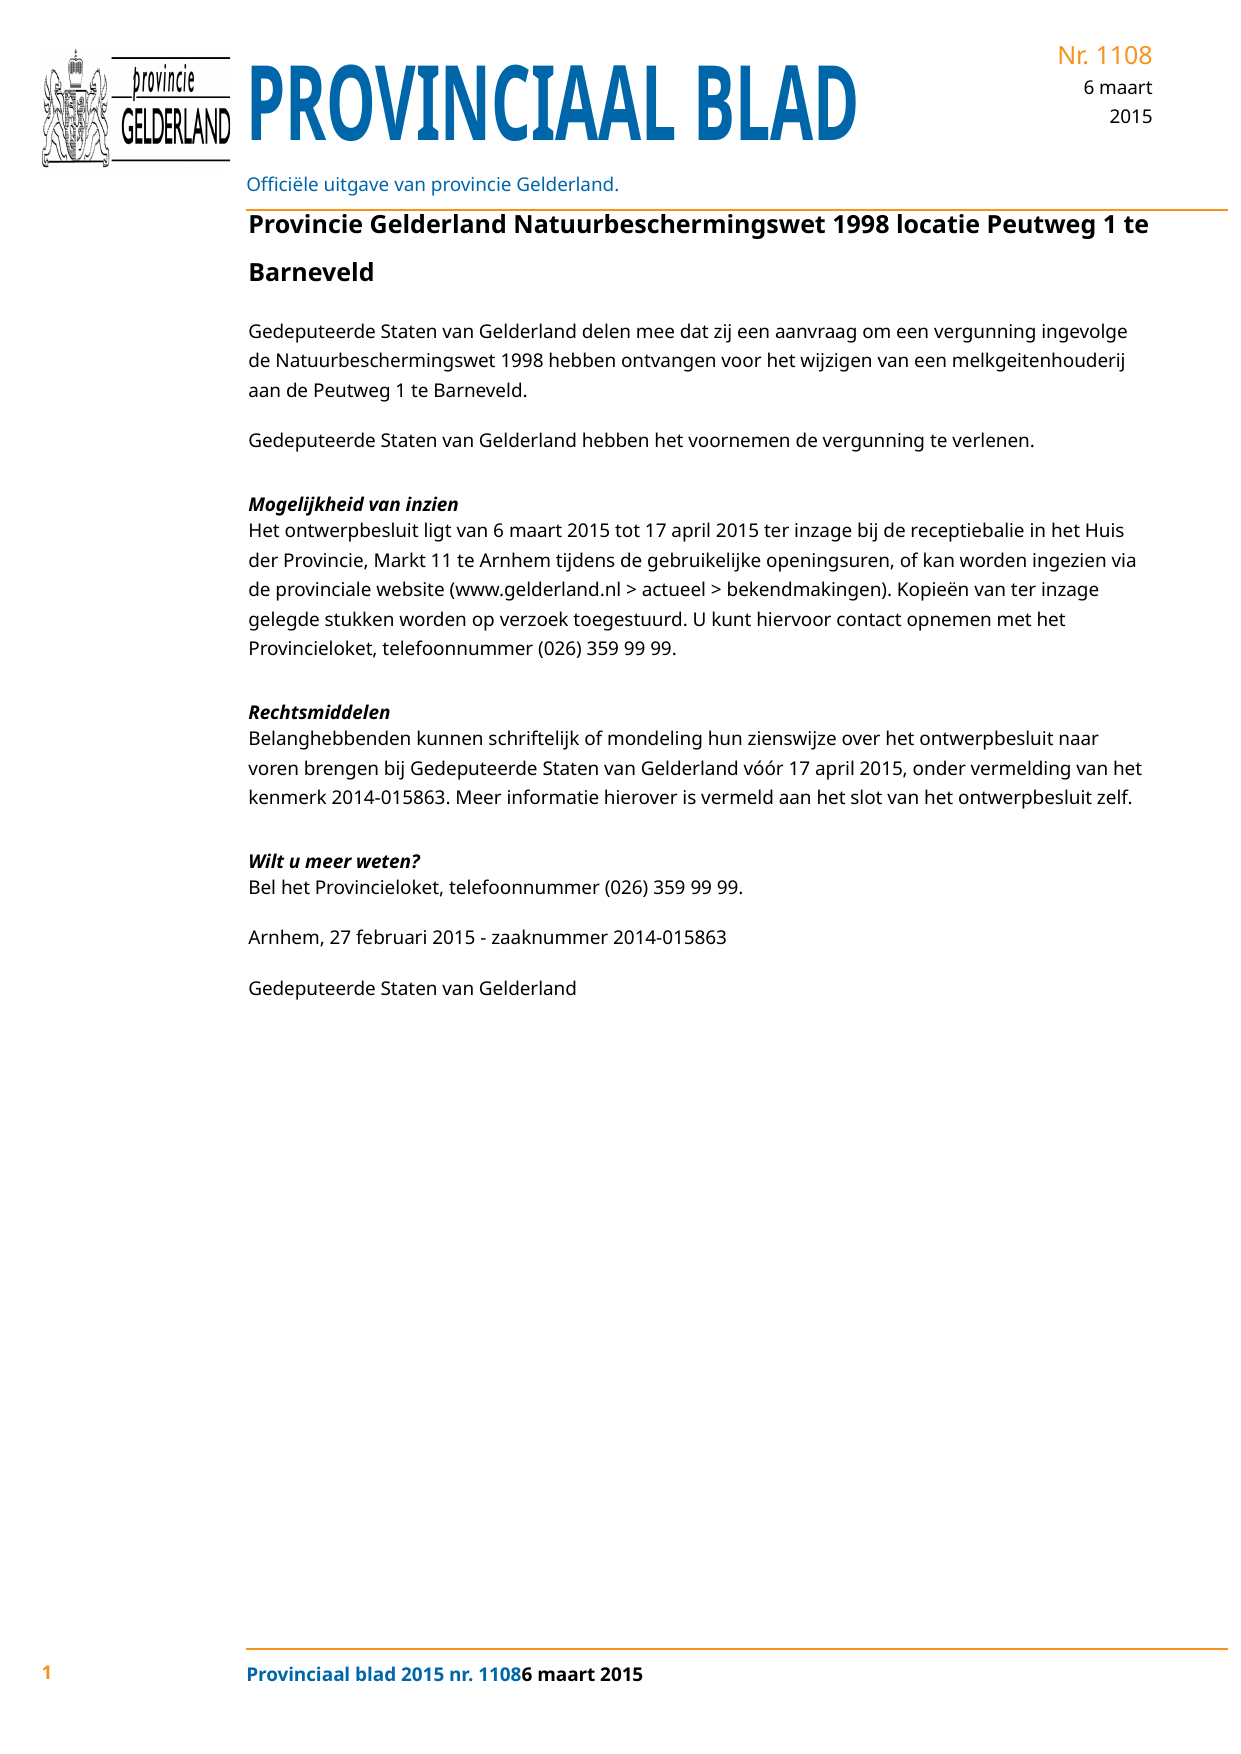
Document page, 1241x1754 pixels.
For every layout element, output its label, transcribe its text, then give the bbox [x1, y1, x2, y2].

text Mogelijkheid van inzien [248, 491, 1152, 517]
text Gedeputeerde Staten van Gelderland hebben het voornemen de vergunning te verlenen. [248, 427, 1152, 453]
text Gedeputeerde Staten van Gelderland [248, 975, 1152, 1001]
text Arnhem, 27 februari 2015 - zaaknummer 2014-015863 [248, 924, 1152, 950]
text Het ontwerpbesluit ligt van 6 maart 2015 tot 17 april 2015 ter inzage bij de receptiebalie in het Huis der Provincie, Markt 11 te Arnhem tijdens de gebruikelijke openingsuren, of kan worden ingezien via de provinciale website (www.gelderland.nl > actueel > bekendmakingen). Kopieën van ter inzage gelegde stukken worden op verzoek toegestuurd. U kunt hiervoor contact opnemen met het Provincieloket, telefoonnummer (026) 359 99 99. [248, 517, 1152, 661]
text Belanghebbenden kunnen schriftelijk of mondeling hun zienswijze over het ontwerpbesluit naar voren brengen bij Gedeputeerde Staten van Gelderland vóór 17 april 2015, onder vermelding van het kenmerk 2014-015863. Meer informatie hierover is vermeld aan het slot van het ontwerpbesluit zelf. [248, 725, 1152, 810]
text Gedeputeerde Staten van Gelderland delen mee dat zij een aanvraag om een vergunning ingevolge de Natuurbeschermingswet 1998 hebben ontvangen voor het wijzigen van een melkgeitenhouderij aan de Peutweg 1 te Barneveld. [248, 318, 1152, 403]
text Wilt u meer weten? [248, 848, 1152, 874]
text Rechtsmiddelen [248, 699, 1152, 725]
picture [41, 47, 231, 172]
text Provincie Gelderland Natuurbeschermingswet 1998 locatie Peutweg 1 te Barneveld [248, 211, 1152, 288]
text Bel het Provincieloket, telefoonnummer (026) 359 99 99. [248, 874, 1152, 900]
